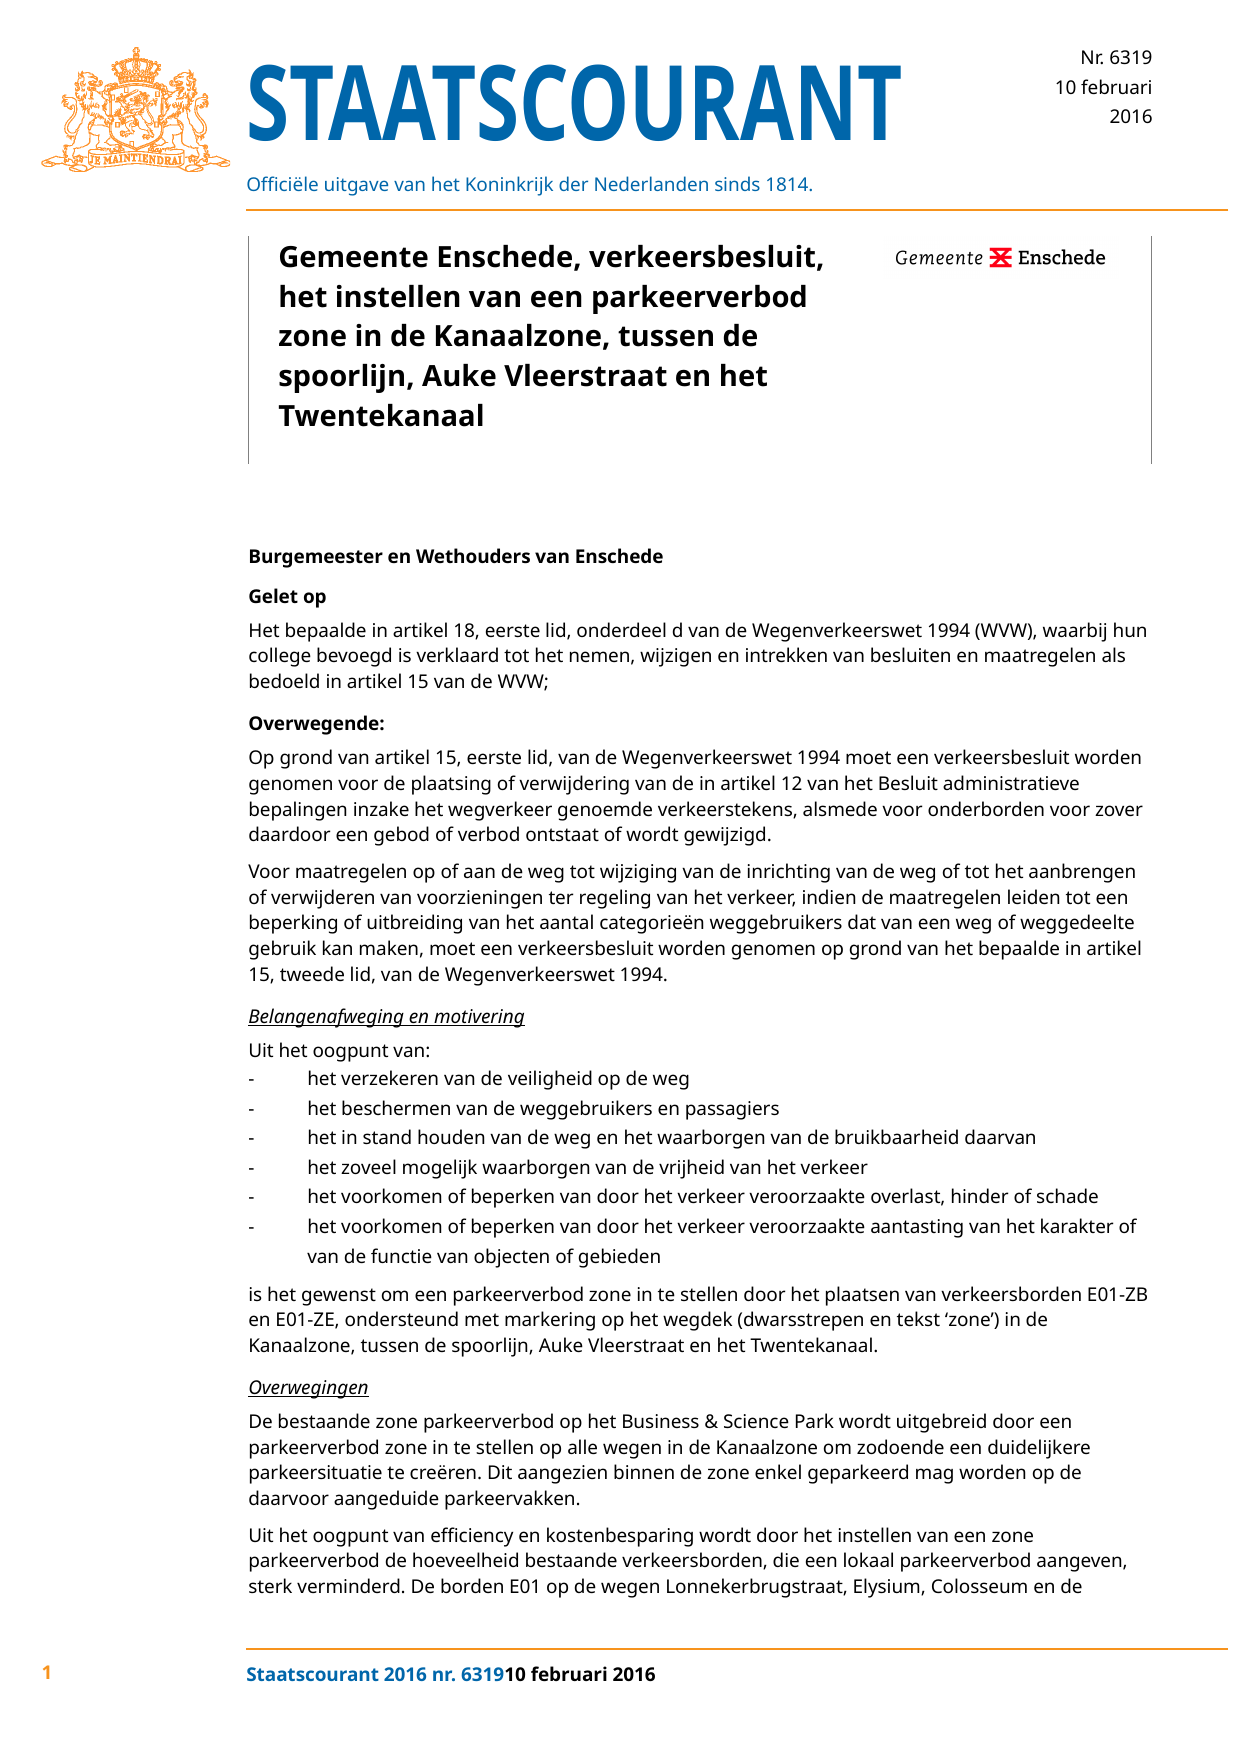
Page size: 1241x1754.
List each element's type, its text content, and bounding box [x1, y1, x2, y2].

text De bestaande zone parkeerverbod op het Business & Science Park wordt uitgebreid door een parkeerverbod zone in te stellen op alle wegen in de Kanaalzone om zodoende een duidelijkere parkeersituatie te creëren. Dit aangezien binnen de zone enkel geparkeerd mag worden op de daarvoor aangeduide parkeervakken. [248, 1408, 1152, 1511]
table_header Gemeente Enschede, verkeersbesluit, het instellen van een parkeerverbod zone in de Kanaalzone, tussen de spoorlijn, Auke Vleerstraat en het Twentekanaal [249, 236, 850, 464]
list het voorkomen of beperken van door het verkeer veroorzaakte aantasting van het karakter of van de functie van objecten of gebieden [248, 1213, 1152, 1268]
list het in stand houden van de weg en het waarborgen van de bruikbaarheid daarvan [248, 1124, 1152, 1150]
list het voorkomen of beperken van door het verkeer veroorzaakte overlast, hinder of schade [248, 1184, 1152, 1209]
text Uit het oogpunt van efficiency en kostenbesparing wordt door het instellen van een zone parkeerverbod de hoeveelheid bestaande verkeersborden, die een lokaal parkeerverbod aangeven, sterk verminderd. De borden E01 op de wegen Lonnekerbrugstraat, Elysium, Colosseum en de [248, 1522, 1152, 1599]
text is het gewenst om een parkeerverbod zone in te stellen door het plaatsen van verkeersborden E01-ZB en E01-ZE, ondersteund met markering op het wegdek (dwarsstrepen en tekst ‘zone’) in de Kanaalzone, tussen de spoorlijn, Auke Vleerstraat en het Twentekanaal. [248, 1281, 1152, 1358]
picture [882, 236, 1119, 279]
text Burgemeester en Wethouders van Enschede [248, 543, 1152, 569]
list het zoveel mogelijk waarborgen van de vrijheid van het verkeer [248, 1154, 1152, 1180]
text Gelet op [248, 583, 1152, 608]
list het verzekeren van de veiligheid op de weg [248, 1065, 1152, 1091]
table_header [850, 236, 1151, 464]
text Op grond van artikel 15, eerste lid, van de Wegenverkeerswet 1994 moet een verkeersbesluit worden genomen voor de plaatsing of verwijdering van de in artikel 12 van het Besluit administratieve bepalingen inzake het wegverkeer genoemde verkeerstekens, alsmede voor onderborden voor zover daardoor een gebod of verbod ontstaat of wordt gewijzigd. [248, 744, 1152, 847]
text Belangenafweging en motivering [248, 1003, 1152, 1029]
list het beschermen van de weggebruikers en passagiers [248, 1095, 1152, 1121]
text Uit het oogpunt van: [248, 1037, 1152, 1063]
text Overwegingen [248, 1374, 1152, 1400]
text Voor maatregelen op of aan de weg tot wijziging van de inrichting van de weg of tot het aanbrengen of verwijderen van voorzieningen ter regeling van het verkeer, indien de maatregelen leiden tot een beperking of uitbreiding van het aantal categorieën weggebruikers dat van een weg of weggedeelte gebruik kan maken, moet een verkeersbesluit worden genomen op grond van het bepaalde in artikel 15, tweede lid, van de Wegenverkeerswet 1994. [248, 858, 1152, 987]
picture [41, 47, 231, 172]
text Overwegende: [248, 710, 1152, 736]
text Het bepaalde in artikel 18, eerste lid, onderdeel d van de Wegenverkeerswet 1994 (WVW), waarbij hun college bevoegd is verklaard tot het nemen, wijzigen en intrekken van besluiten en maatregelen als bedoeld in artikel 15 van de WVW; [248, 617, 1152, 694]
